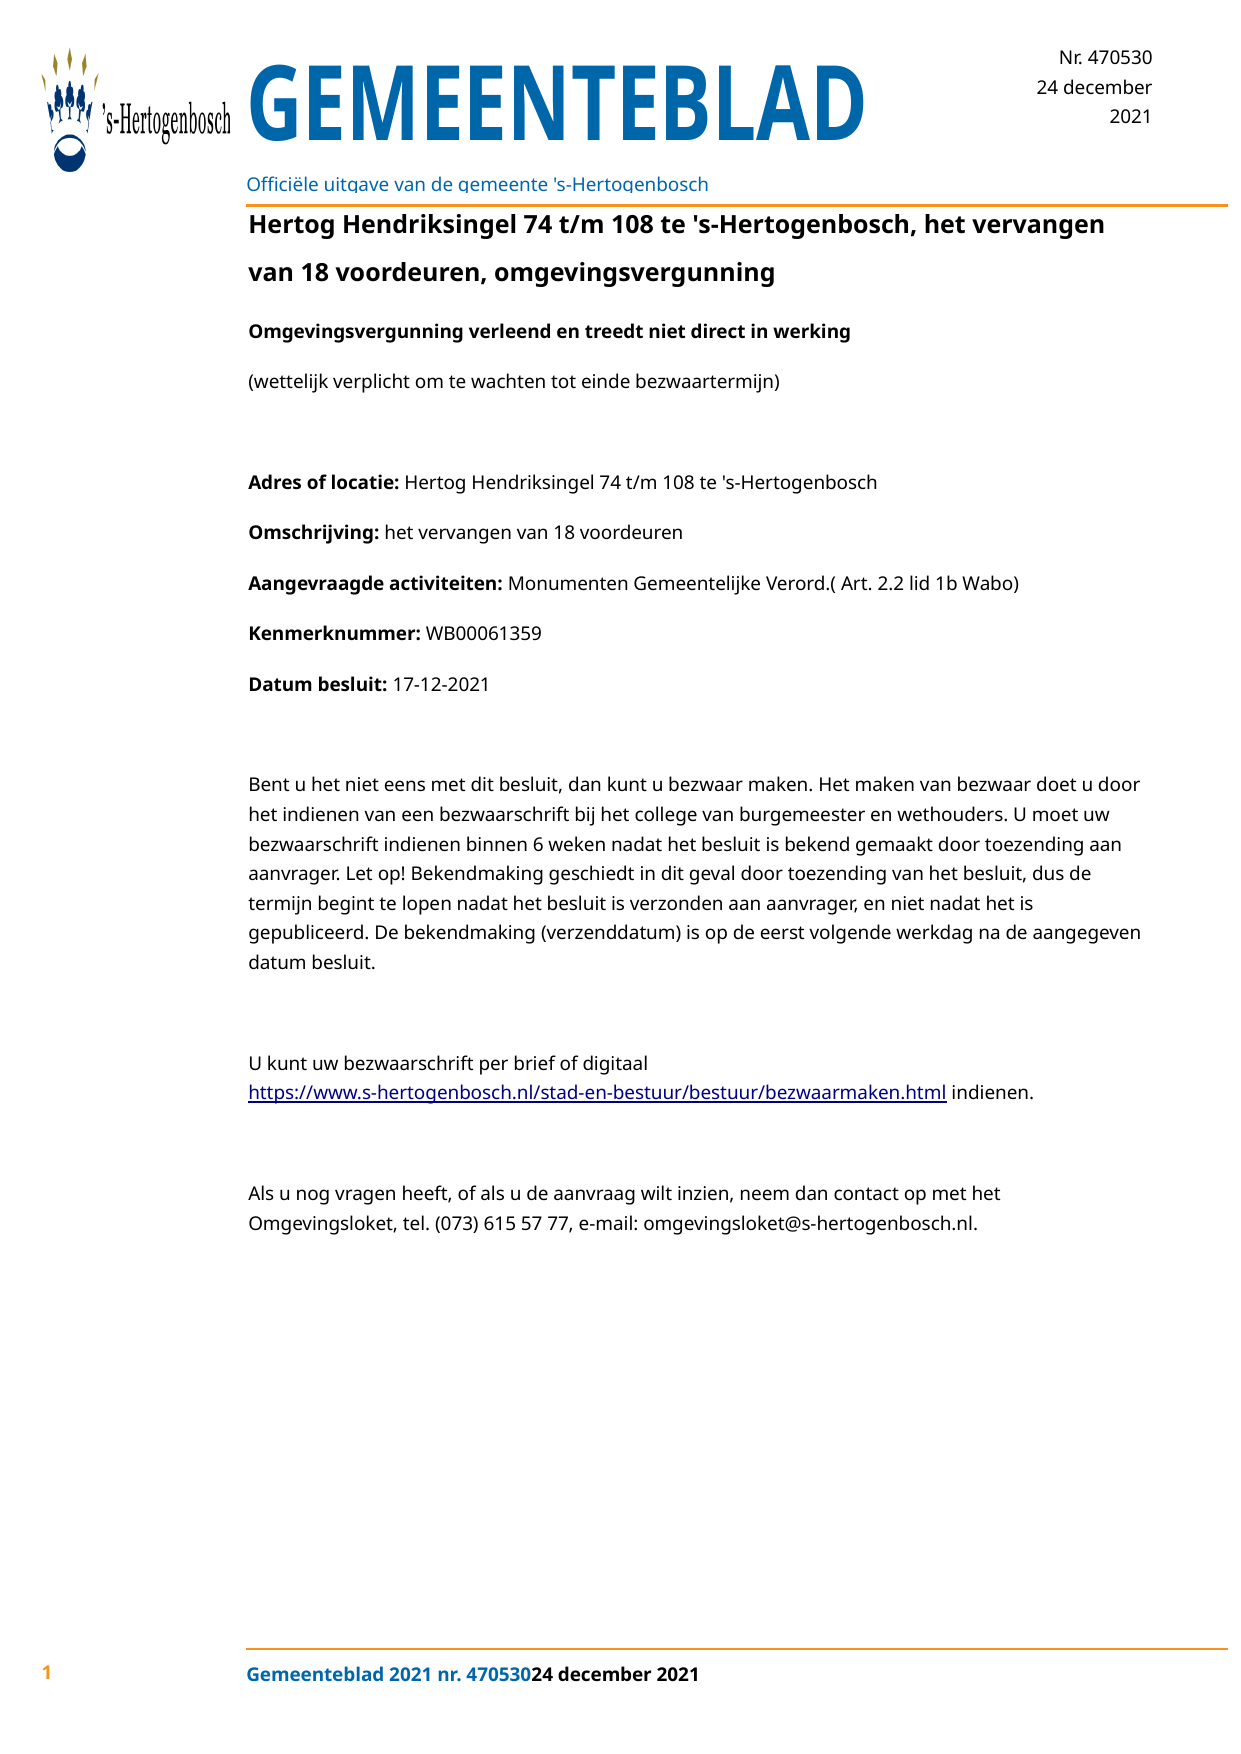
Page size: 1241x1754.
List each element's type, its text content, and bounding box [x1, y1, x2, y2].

text Kenmerknummer: WB00061359 [248, 620, 1152, 646]
text Aangevraagde activiteiten: Monumenten Gemeentelijke Verord.( Art. 2.2 lid 1b Wabo) [248, 570, 1152, 596]
text Adres of locatie: Hertog Hendriksingel 74 t/m 108 te 's-Hertogenbosch [248, 469, 1152, 495]
text Bent u het niet eens met dit besluit, dan kunt u bezwaar maken. Het maken van bezwaar doet u door het indienen van een bezwaarschrift bij het college van burgemeester en wethouders. U moet uw bezwaarschrift indienen binnen 6 weken nadat het besluit is bekend gemaakt door toezending aan aanvrager. Let op! Bekendmaking geschiedt in dit geval door toezending van het besluit, dus de termijn begint te lopen nadat het besluit is verzonden aan aanvrager, en niet nadat het is gepubliceerd. De bekendmaking (verzenddatum) is op de eerst volgende werkdag na de aangegeven datum besluit. [248, 772, 1152, 975]
text Als u nog vragen heeft, of als u de aanvraag wilt inzien, neem dan contact op met het Omgevingsloket, tel. (073) 615 57 77, e-mail: omgevingsloket@s-hertogenbosch.nl. [248, 1180, 1152, 1236]
picture [41, 47, 231, 172]
text Omgevingsvergunning verleend en treedt niet direct in werking [248, 318, 1152, 344]
text U kunt uw bezwaarschrift per brief of digitaal https://www.s-hertogenbosch.nl/stad-en-bestuur/bestuur/bezwaarmaken.html indienen. [248, 1050, 1152, 1105]
text Hertog Hendriksingel 74 t/m 108 te 's-Hertogenbosch, het vervangen van 18 voordeuren, omgevingsvergunning [248, 207, 1152, 288]
text Omschrijving: het vervangen van 18 voordeuren [248, 519, 1152, 545]
text (wettelijk verplicht om te wachten tot einde bezwaartermijn) [248, 368, 1152, 394]
text Datum besluit: 17-12-2021 [248, 671, 1152, 697]
